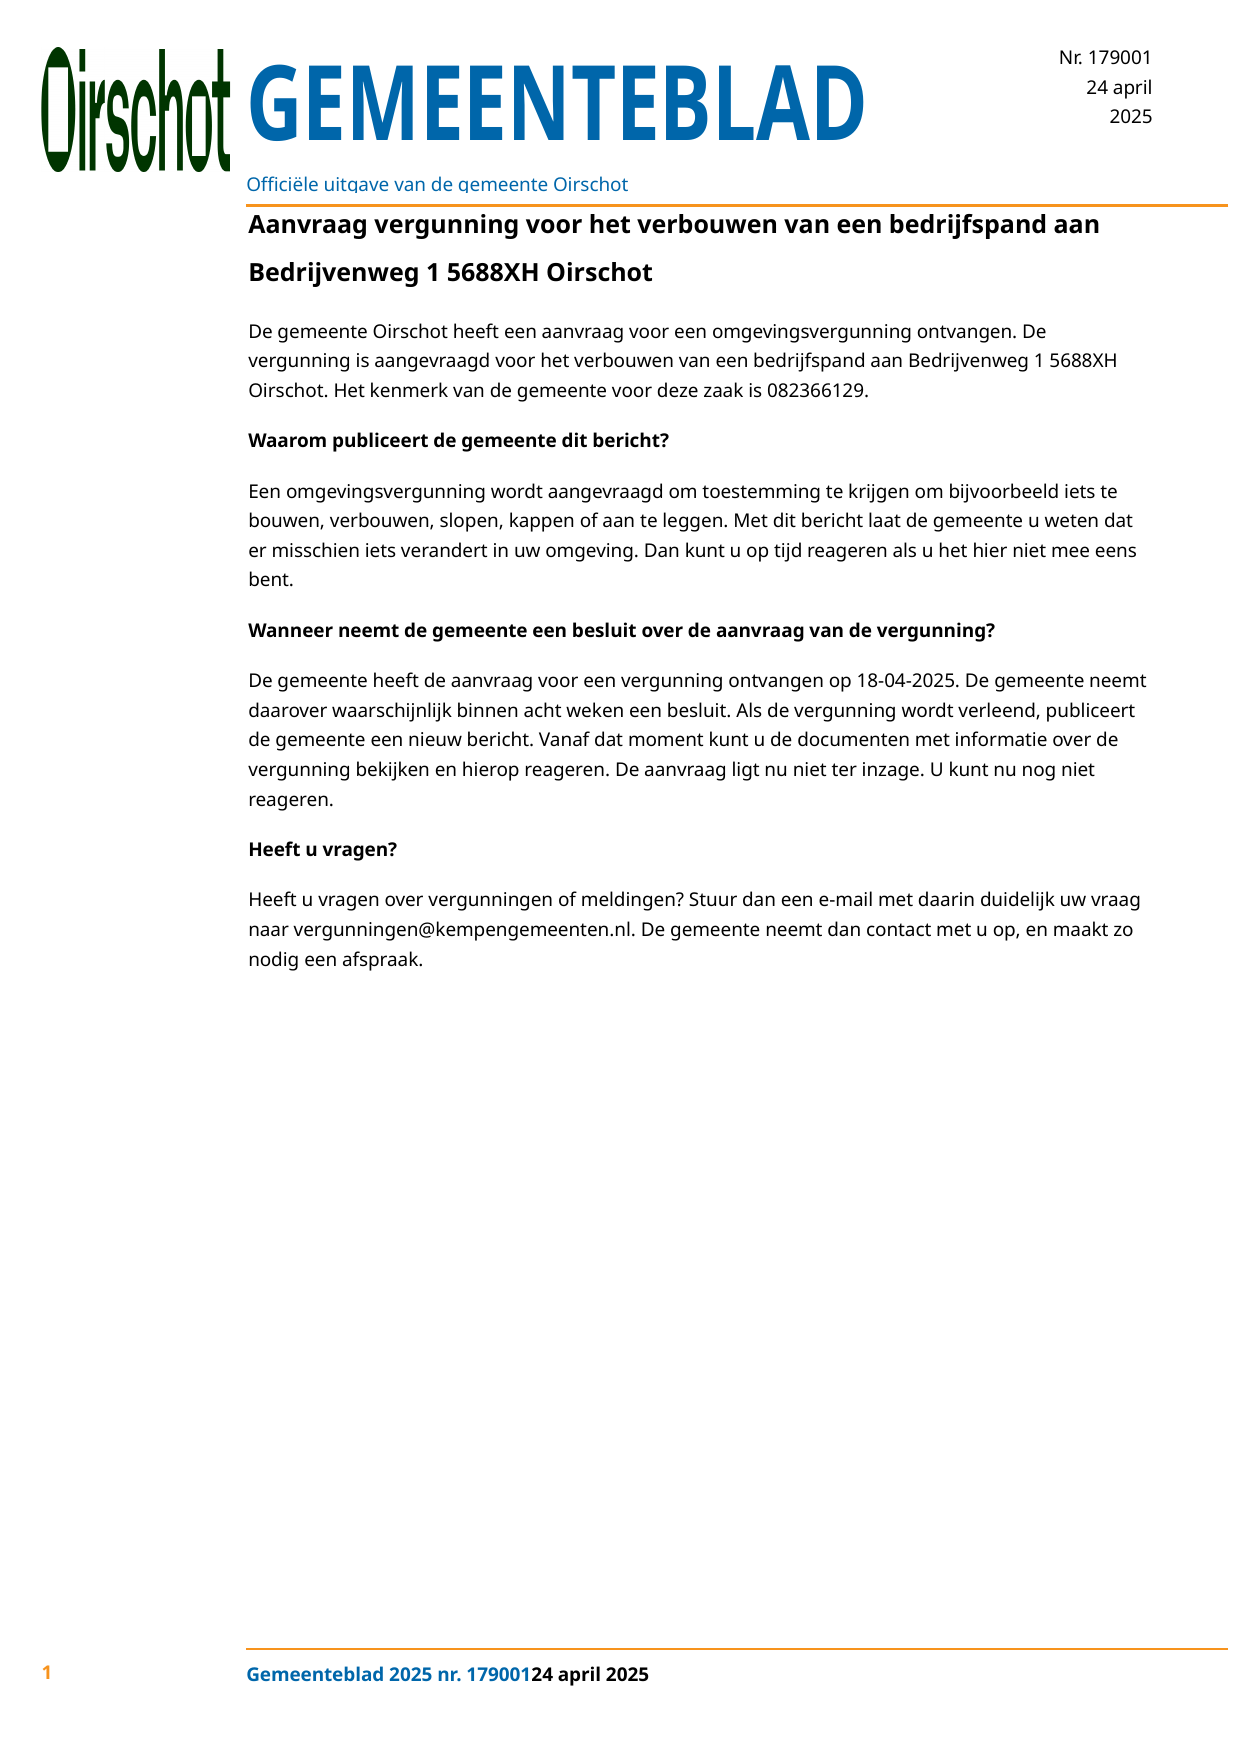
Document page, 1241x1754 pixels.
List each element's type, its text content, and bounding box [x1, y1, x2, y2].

text Waarom publiceert de gemeente dit bericht? [248, 427, 1152, 453]
text De gemeente Oirschot heeft een aanvraag voor een omgevingsvergunning ontvangen. De vergunning is aangevraagd voor het verbouwen van een bedrijfspand aan Bedrijvenweg 1 5688XH Oirschot. Het kenmerk van de gemeente voor deze zaak is 082366129. [248, 318, 1152, 403]
text Wanneer neemt de gemeente een besluit over de aanvraag van de vergunning? [248, 617, 1152, 643]
text Heeft u vragen? [248, 836, 1152, 862]
text Aanvraag vergunning voor het verbouwen van een bedrijfspand aan Bedrijvenweg 1 5688XH Oirschot [248, 207, 1152, 288]
text Heeft u vragen over vergunningen of meldingen? Stuur dan een e-mail met daarin duidelijk uw vraag naar vergunningen@kempengemeenten.nl. De gemeente neemt dan contact met u op, en maakt zo nodig een afspraak. [248, 887, 1152, 972]
picture [41, 47, 231, 172]
text De gemeente heeft de aanvraag voor een vergunning ontvangen op 18-04-2025. De gemeente neemt daarover waarschijnlijk binnen acht weken een besluit. Als de vergunning wordt verleend, publiceert de gemeente een nieuw bericht. Vanaf dat moment kunt u de documenten met informatie over de vergunning bekijken en hierop reageren. De aanvraag ligt nu niet ter inzage. U kunt nu nog niet reageren. [248, 667, 1152, 812]
text Een omgevingsvergunning wordt aangevraagd om toestemming te krijgen om bijvoorbeeld iets te bouwen, verbouwen, slopen, kappen of aan te leggen. Met dit bericht laat de gemeente u weten dat er misschien iets verandert in uw omgeving. Dan kunt u op tijd reageren als u het hier niet mee eens bent. [248, 478, 1152, 592]
